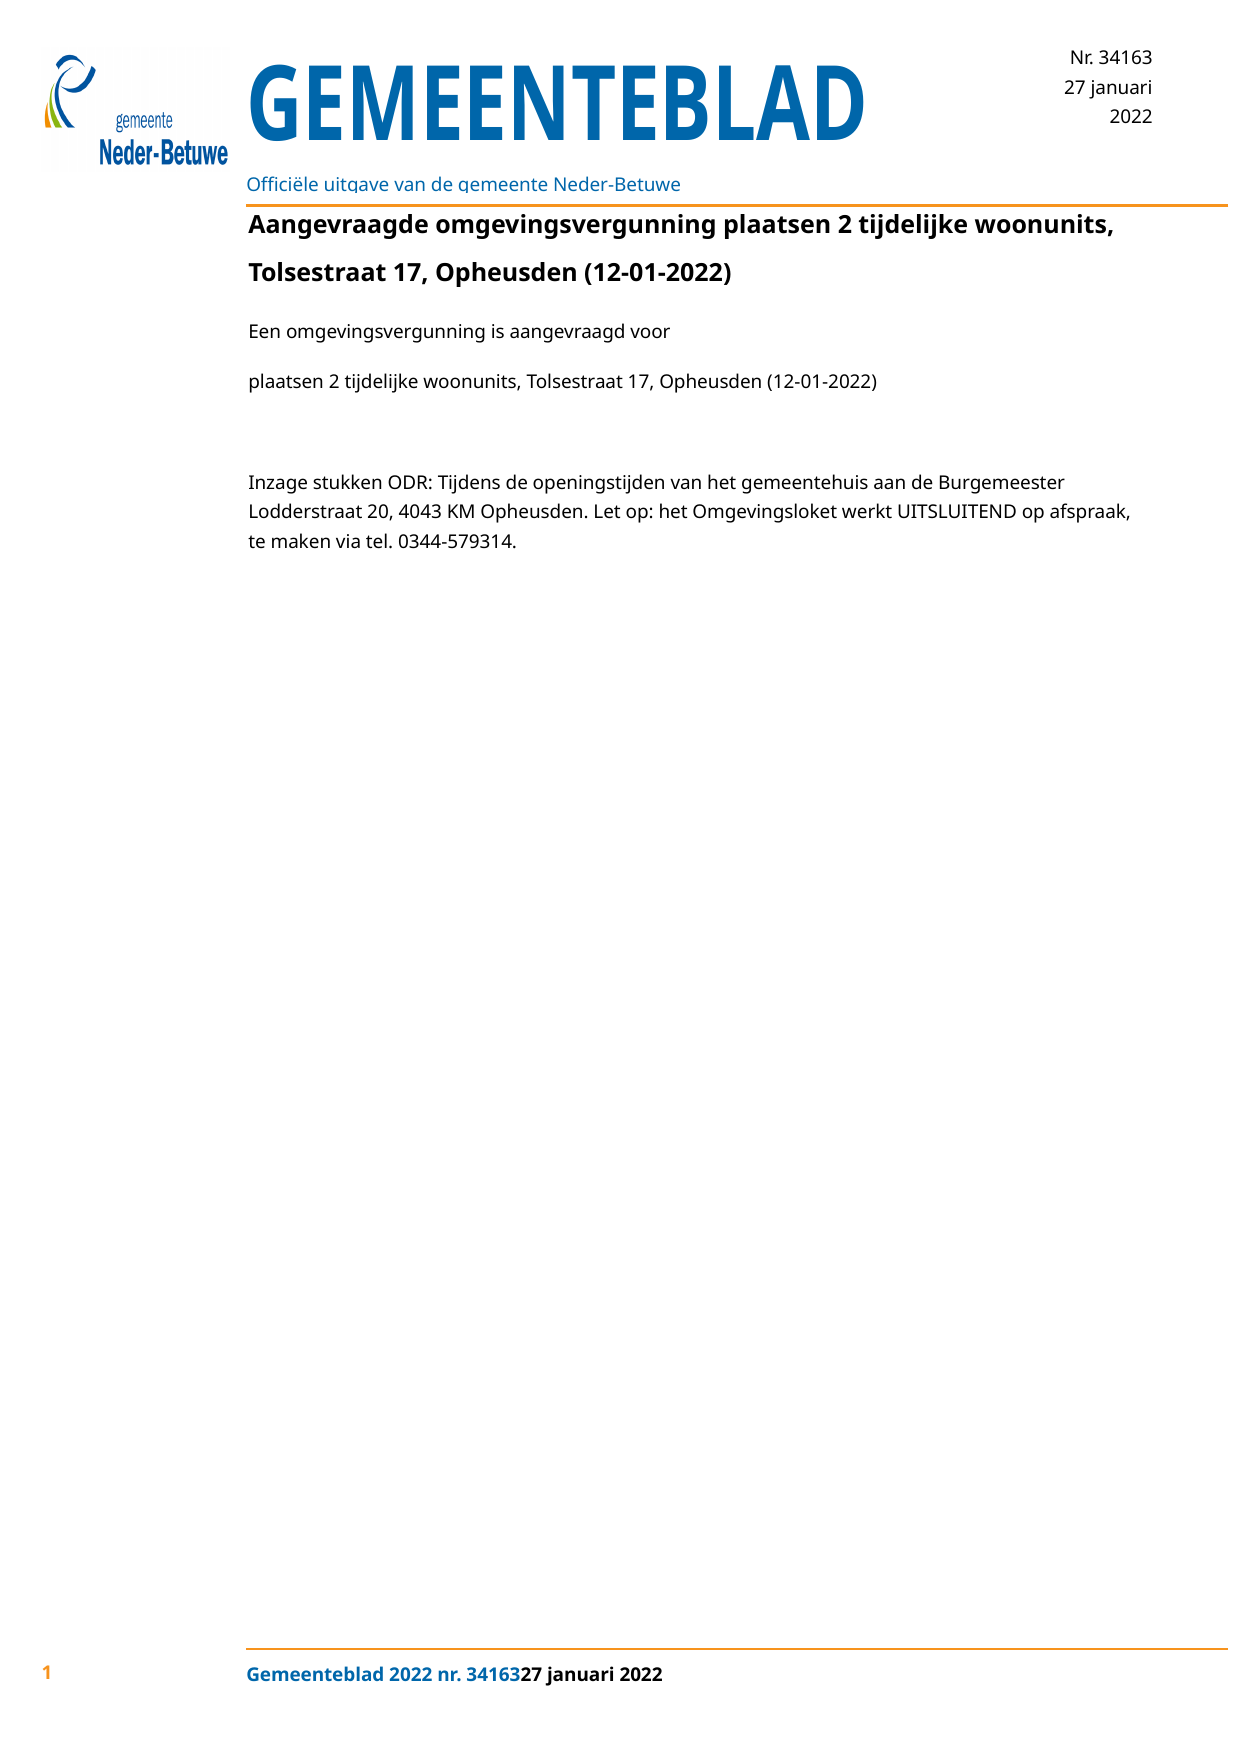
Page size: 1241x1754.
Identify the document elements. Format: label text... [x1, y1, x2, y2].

text plaatsen 2 tijdelijke woonunits, Tolsestraat 17, Opheusden (12-01-2022) [248, 368, 1152, 394]
text Een omgevingsvergunning is aangevraagd voor [248, 318, 1152, 344]
picture [41, 47, 231, 172]
text Aangevraagde omgevingsvergunning plaatsen 2 tijdelijke woonunits, Tolsestraat 17, Opheusden (12-01-2022) [248, 207, 1152, 288]
text Inzage stukken ODR: Tijdens de openingstijden van het gemeentehuis aan de Burgemeester Lodderstraat 20, 4043 KM Opheusden. Let op: het Omgevingsloket werkt UITSLUITEND op afspraak, te maken via tel. 0344-579314. [248, 469, 1152, 554]
